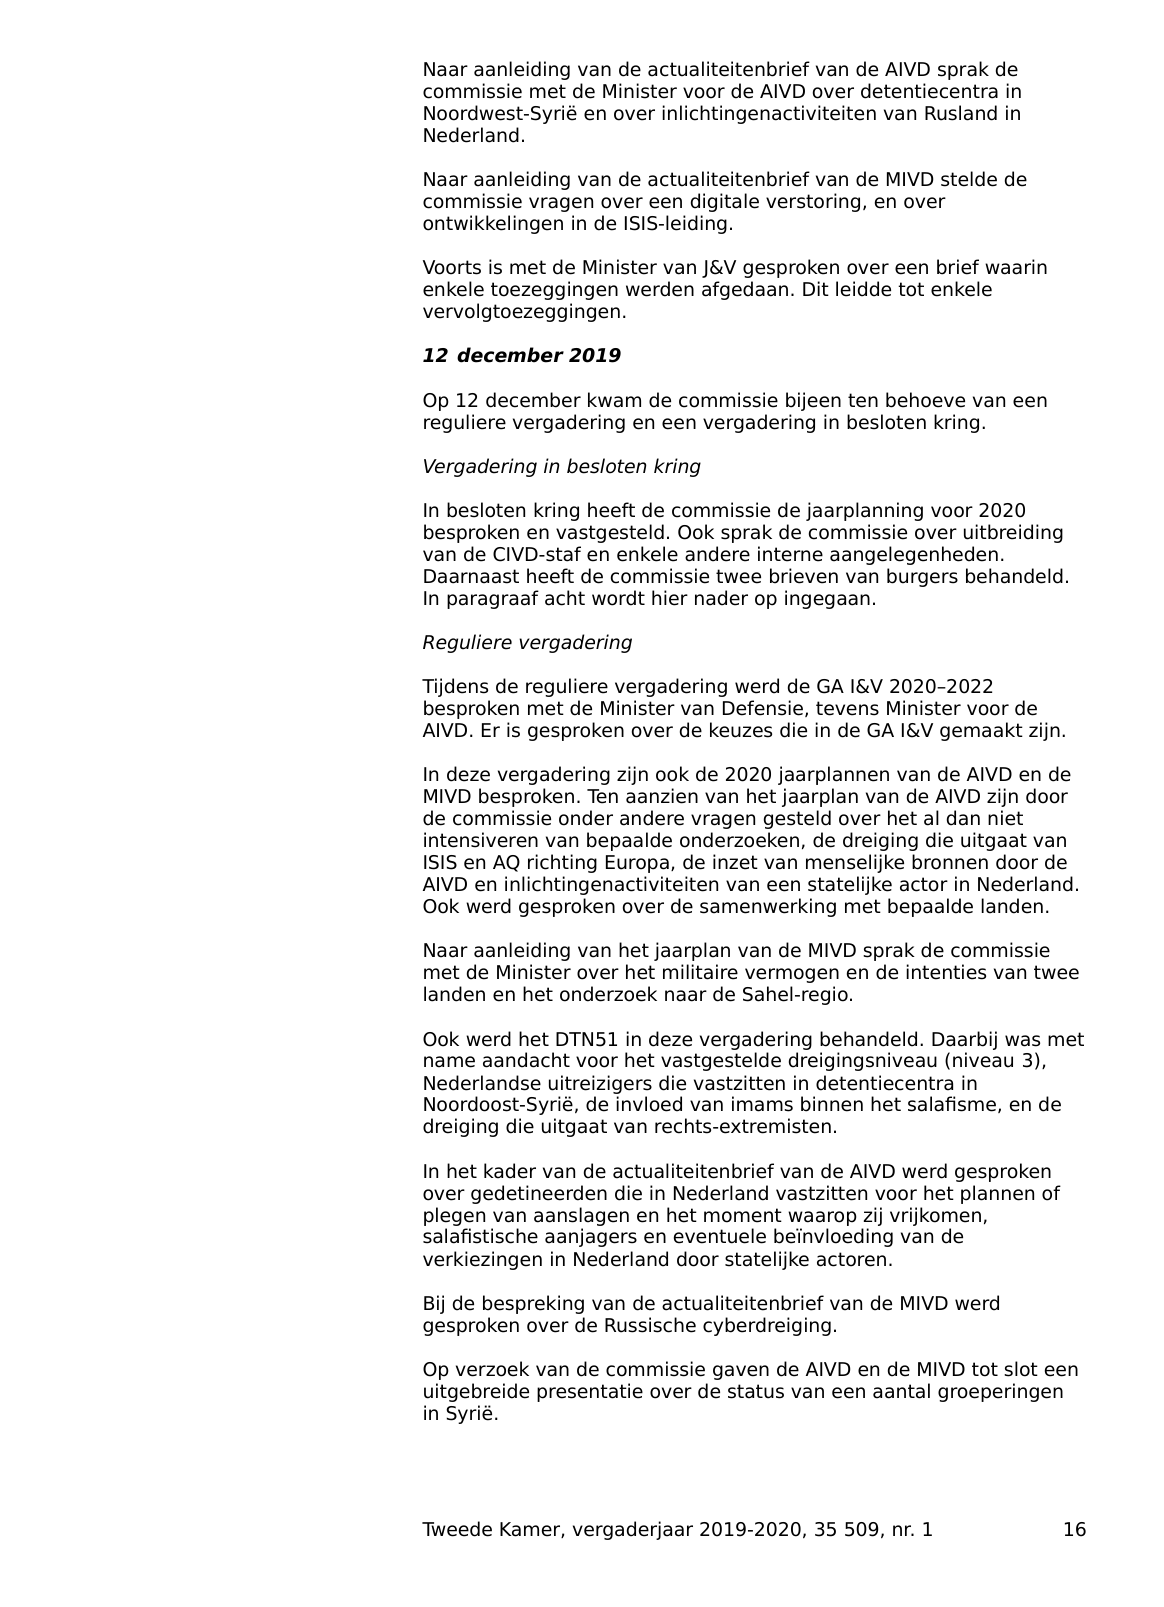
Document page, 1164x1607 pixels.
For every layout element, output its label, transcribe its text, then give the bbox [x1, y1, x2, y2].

text Naar aanleiding van de actualiteitenbrief van de AIVD sprak de commissie met de Minister voor de AIVD over detentiecentra in Noordwest-Syrië en over inlichtingenactiviteiten van Rusland in Nederland. [422, 59, 1087, 147]
text Ook werd het DTN51 in deze vergadering behandeld. Daarbij was met name aandacht voor het vastgestelde dreigingsniveau (niveau 3), Nederlandse uitreizigers die vastzitten in detentiecentra in Noordoost-Syrië, de invloed van imams binnen het salafisme, en de dreiging die uitgaat van rechts-extremisten. [422, 1028, 1087, 1138]
text In besloten kring heeft de commissie de jaarplanning voor 2020 besproken en vastgesteld. Ook sprak de commissie over uitbreiding van de CIVD-staf en enkele andere interne aangelegenheden. Daarnaast heeft de commissie twee brieven van burgers behandeld. In paragraaf acht wordt hier nader op ingegaan. [422, 500, 1087, 610]
subtitle Vergadering in besloten kring [422, 456, 1087, 478]
subtitle 12 december 2019 [422, 345, 1087, 367]
text Bij de bespreking van de actualiteitenbrief van de MIVD werd gesproken over de Russische cyberdreiging. [422, 1293, 1087, 1337]
text Op verzoek van de commissie gaven de AIVD en de MIVD tot slot een uitgebreide presentatie over de status van een aantal groeperingen in Syrië. [422, 1359, 1087, 1425]
text Voorts is met de Minister van J&V gesproken over een brief waarin enkele toezeggingen werden afgedaan. Dit leidde tot enkele vervolgtoezeggingen. [422, 257, 1087, 323]
text Tijdens de reguliere vergadering werd de GA I&V 2020–2022 besproken met de Minister van Defensie, tevens Minister voor de AIVD. Er is gesproken over de keuzes die in de GA I&V gemaakt zijn. [422, 676, 1087, 742]
text In het kader van de actualiteitenbrief van de AIVD werd gesproken over gedetineerden die in Nederland vastzitten voor het plannen of plegen van aanslagen en het moment waarop zij vrijkomen, salafistische aanjagers en eventuele beïnvloeding van de verkiezingen in Nederland door statelijke actoren. [422, 1161, 1087, 1270]
text Naar aanleiding van het jaarplan van de MIVD sprak de commissie met de Minister over het militaire vermogen en de intenties van twee landen en het onderzoek naar de Sahel-regio. [422, 940, 1087, 1006]
text Op 12 december kwam de commissie bijeen ten behoeve van een reguliere vergadering en een vergadering in besloten kring. [422, 389, 1087, 433]
subtitle Reguliere vergadering [422, 632, 1087, 654]
text Naar aanleiding van de actualiteitenbrief van de MIVD stelde de commissie vragen over een digitale verstoring, en over ontwikkelingen in de ISIS-leiding. [422, 169, 1087, 235]
text In deze vergadering zijn ook de 2020 jaarplannen van de AIVD en de MIVD besproken. Ten aanzien van het jaarplan van de AIVD zijn door de commissie onder andere vragen gesteld over het al dan niet intensiveren van bepaalde onderzoeken, de dreiging die uitgaat van ISIS en AQ richting Europa, de inzet van menselijke bronnen door de AIVD en inlichtingenactiviteiten van een statelijke actor in Nederland. Ook werd gesproken over de samenwerking met bepaalde landen. [422, 764, 1087, 918]
